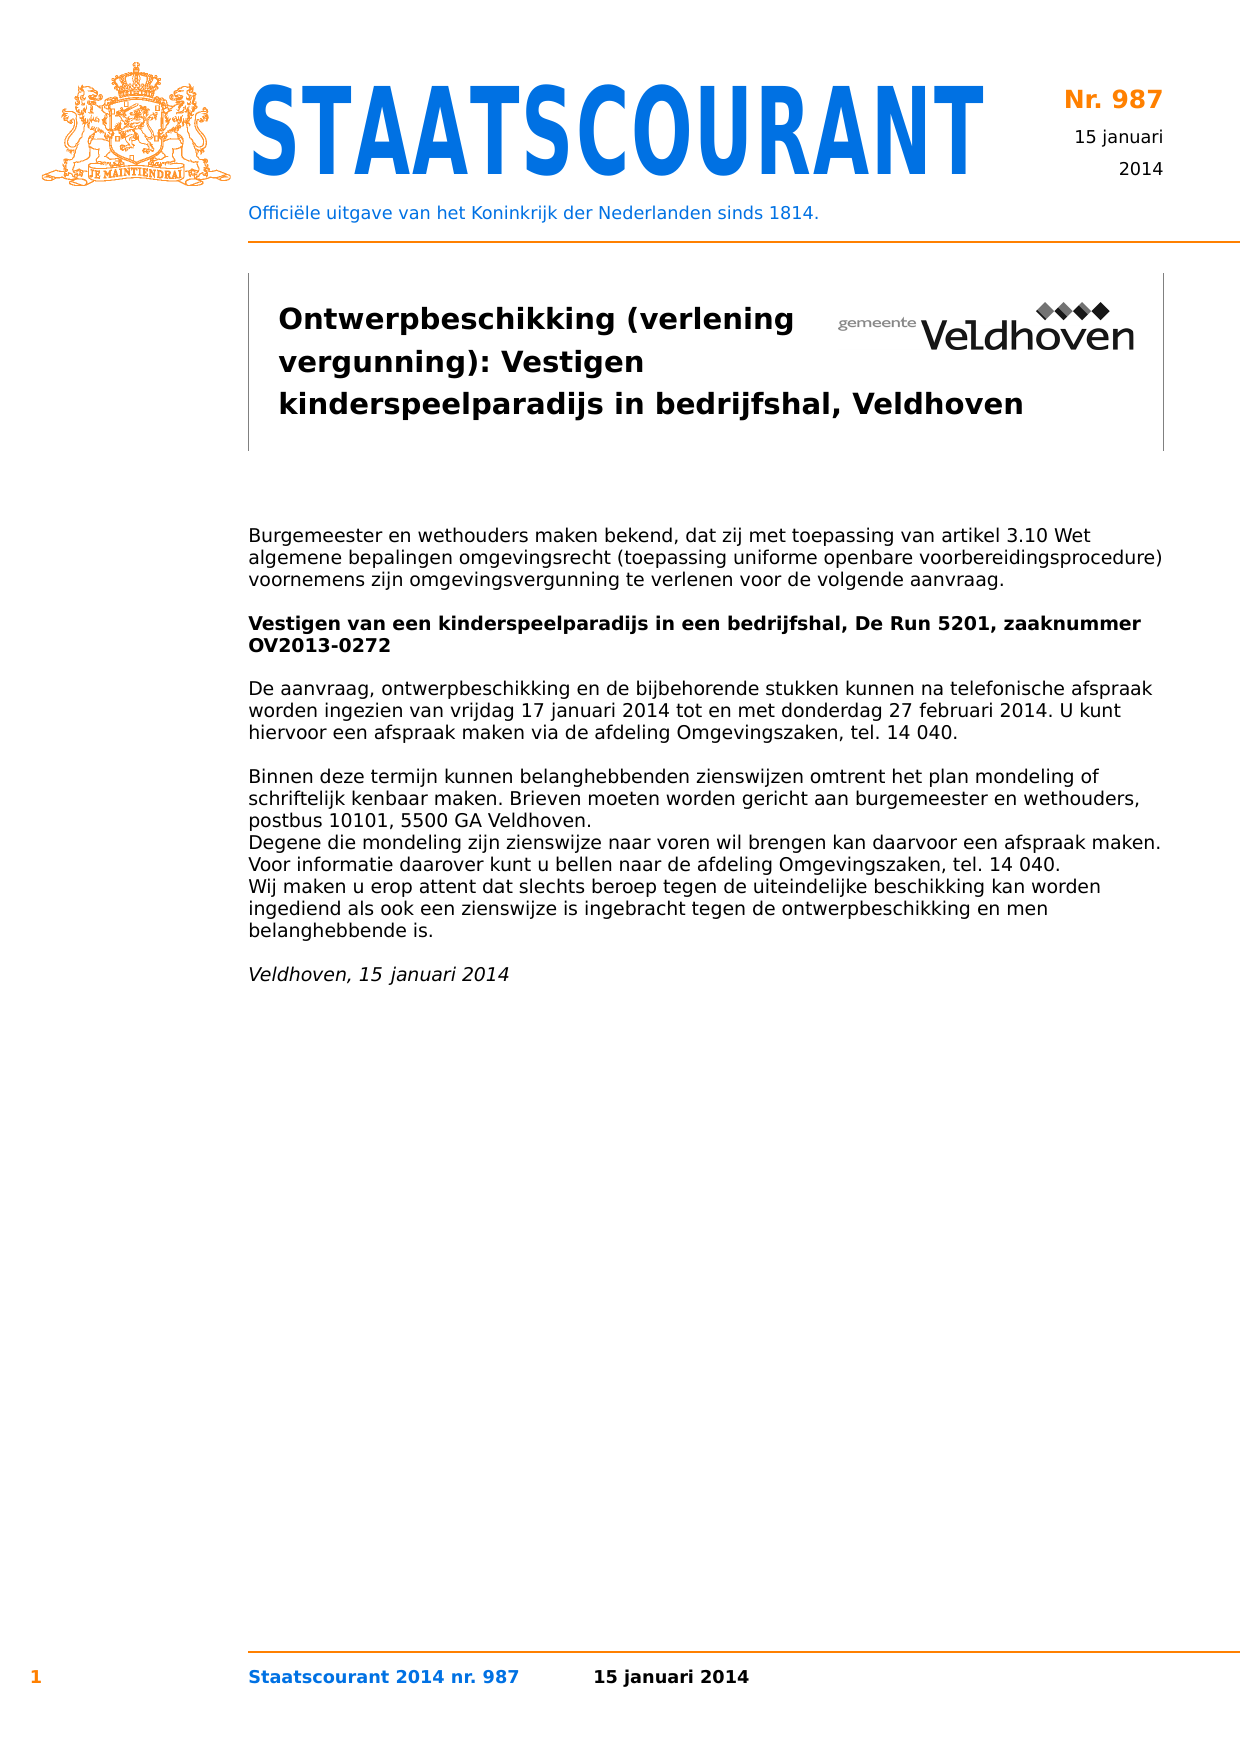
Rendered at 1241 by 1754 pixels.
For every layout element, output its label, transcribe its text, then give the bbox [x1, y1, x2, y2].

subtitle Ontwerpbeschikking (verlening vergunning): Vestigen kinderspeelparadijs in bedrijfshal, Veldhoven [249, 273, 1163, 451]
text Wij maken u erop attent dat slechts beroep tegen de uiteindelijke beschikking kan worden ingediend als ook een zienswijze is ingebracht tegen de ontwerpbeschikking en men belanghebbende is. [248, 876, 1163, 942]
table_header [25, 62, 248, 241]
table_cell Officiële uitgave van het Koninkrijk der Nederlanden sinds 1814. [248, 203, 1240, 241]
table_header Nr. 987 [998, 62, 1240, 121]
text Vestigen van een kinderspeelparadijs in een bedrijfshal, De Run 5201, zaaknummer OV2013-0272 [248, 612, 1163, 656]
text Binnen deze termijn kunnen belanghebbenden zienswijzen omtrent het plan mondeling of schriftelijk kenbaar maken. Brieven moeten worden gericht aan burgemeester en wethouders, postbus 10101, 5500 GA Veldhoven. [248, 766, 1163, 832]
text Degene die mondeling zijn zienswijze naar voren wil brengen kan daarvoor een afspraak maken. Voor informatie daarover kunt u bellen naar de afdeling Omgevingszaken, tel. 14 040. [248, 832, 1163, 876]
table_cell 15 januari [998, 121, 1240, 153]
table_header STAATSCOURANT [248, 62, 998, 203]
picture [838, 302, 1134, 350]
picture [41, 62, 231, 186]
text Veldhoven, 15 januari 2014 [248, 964, 1163, 986]
text De aanvraag, ontwerpbeschikking en de bijbehorende stukken kunnen na telefonische afspraak worden ingezien van vrijdag 17 januari 2014 tot en met donderdag 27 februari 2014. U kunt hiervoor een afspraak maken via de afdeling Omgevingszaken, tel. 14 040. [248, 678, 1163, 744]
text Burgemeester en wethouders maken bekend, dat zij met toepassing van artikel 3.10 Wet algemene bepalingen omgevingsrecht (toepassing uniforme openbare voorbereidingsprocedure) voornemens zijn omgevingsvergunning te verlenen voor de volgende aanvraag. [248, 525, 1163, 591]
table_cell 2014 [998, 153, 1240, 203]
